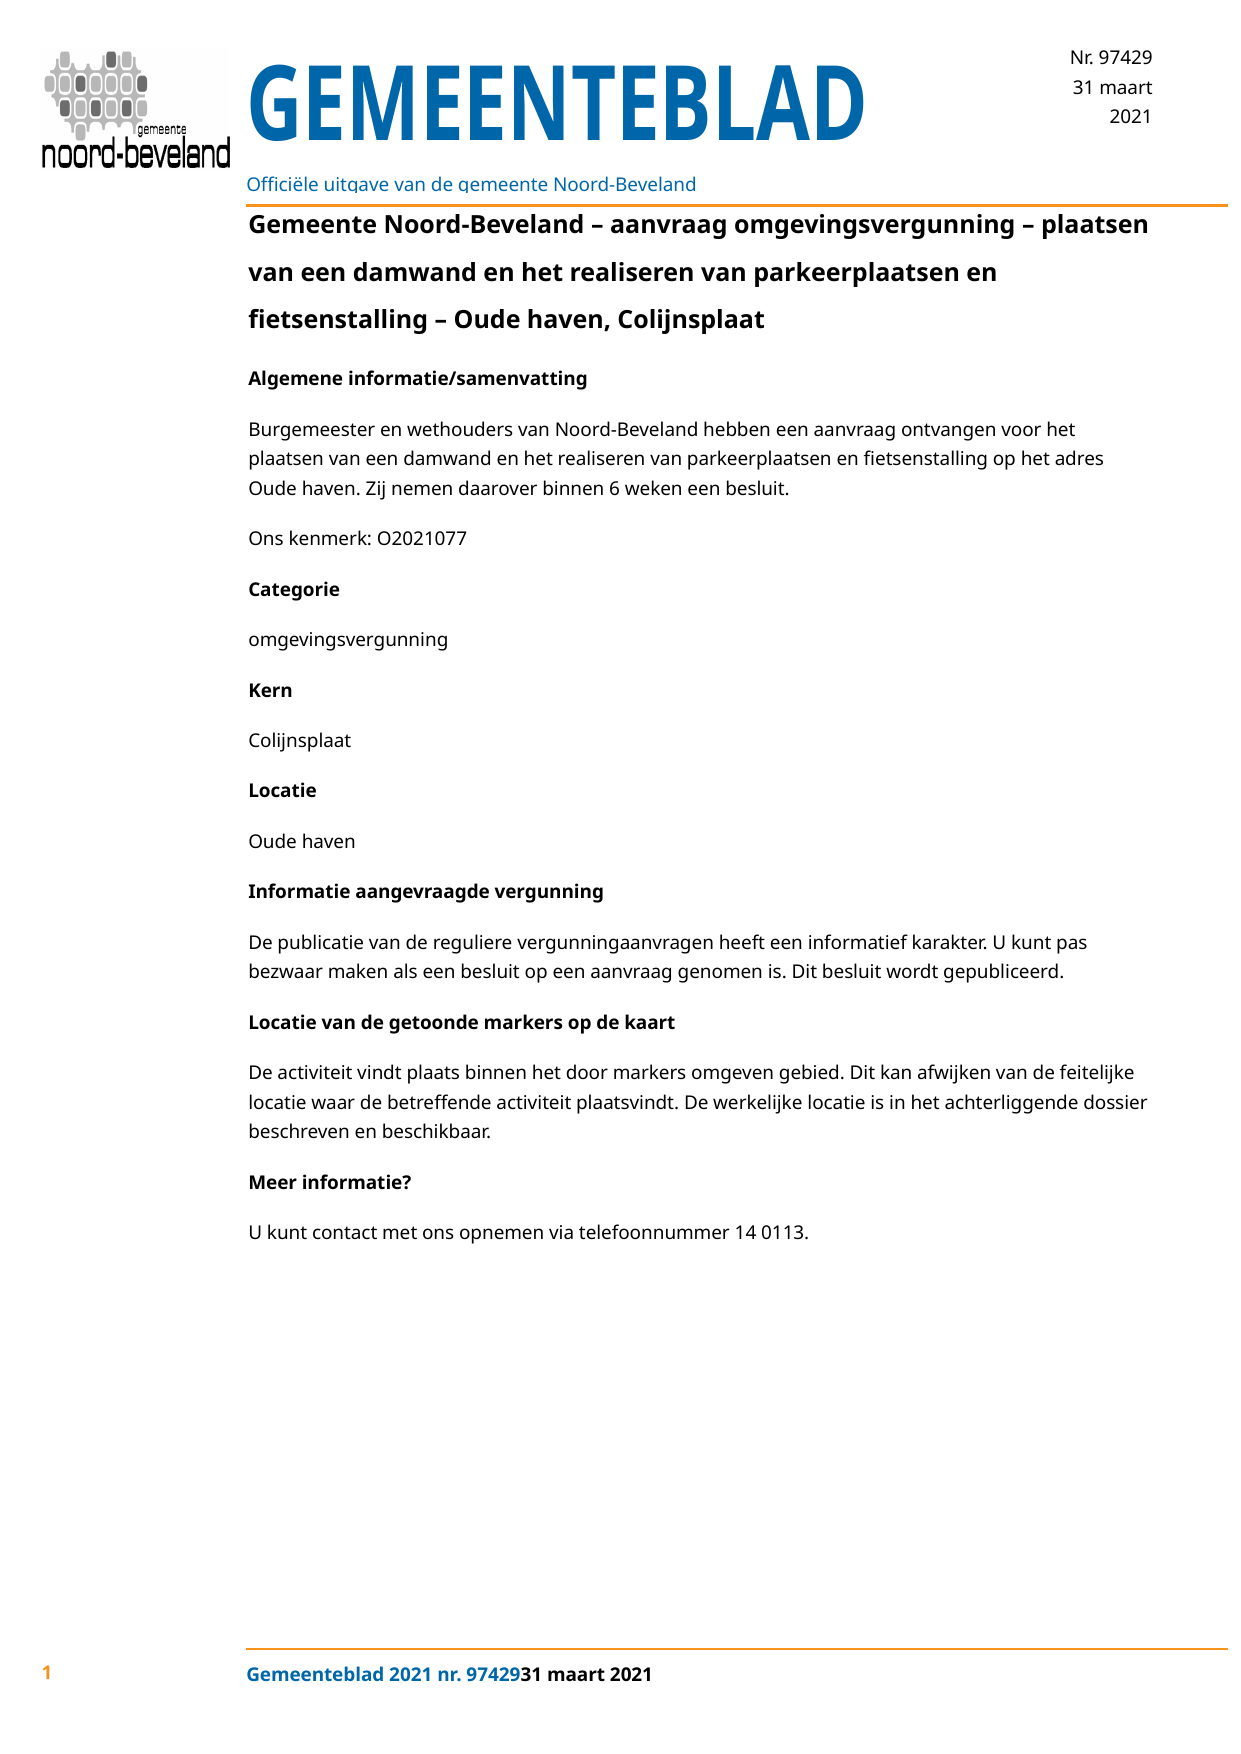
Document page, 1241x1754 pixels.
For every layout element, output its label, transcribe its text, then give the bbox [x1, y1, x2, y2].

text De activiteit vindt plaats binnen het door markers omgeven gebied. Dit kan afwijken van de feitelijke locatie waar de betreffende activiteit plaatsvindt. De werkelijke locatie is in het achterliggende dossier beschreven en beschikbaar. [248, 1059, 1152, 1144]
text Locatie van de getoonde markers op de kaart [248, 1009, 1152, 1034]
text Kern [248, 677, 1152, 702]
text Ons kenmerk: O2021077 [248, 526, 1152, 551]
picture [41, 47, 231, 172]
text Oude haven [248, 828, 1152, 854]
text Informatie aangevraagde vergunning [248, 878, 1152, 904]
text Gemeente Noord-Beveland – aanvraag omgevingsvergunning – plaatsen van een damwand en het realiseren van parkeerplaatsen en fietsenstalling – Oude haven, Colijnsplaat [248, 207, 1152, 336]
text Meer informatie? [248, 1169, 1152, 1194]
text Burgemeester en wethouders van Noord-Beveland hebben een aanvraag ontvangen voor het plaatsen van een damwand en het realiseren van parkeerplaatsen en fietsenstalling op het adres Oude haven. Zij nemen daarover binnen 6 weken een besluit. [248, 416, 1152, 501]
text omgevingsvergunning [248, 626, 1152, 652]
text Categorie [248, 576, 1152, 602]
text Locatie [248, 778, 1152, 803]
text De publicatie van de reguliere vergunningaanvragen heeft een informatief karakter. U kunt pas bezwaar maken als een besluit op een aanvraag genomen is. Dit besluit wordt gepubliceerd. [248, 929, 1152, 984]
text Algemene informatie/samenvatting [248, 366, 1152, 391]
text U kunt contact met ons opnemen via telefoonnummer 14 0113. [248, 1219, 1152, 1245]
text Colijnsplaat [248, 727, 1152, 753]
